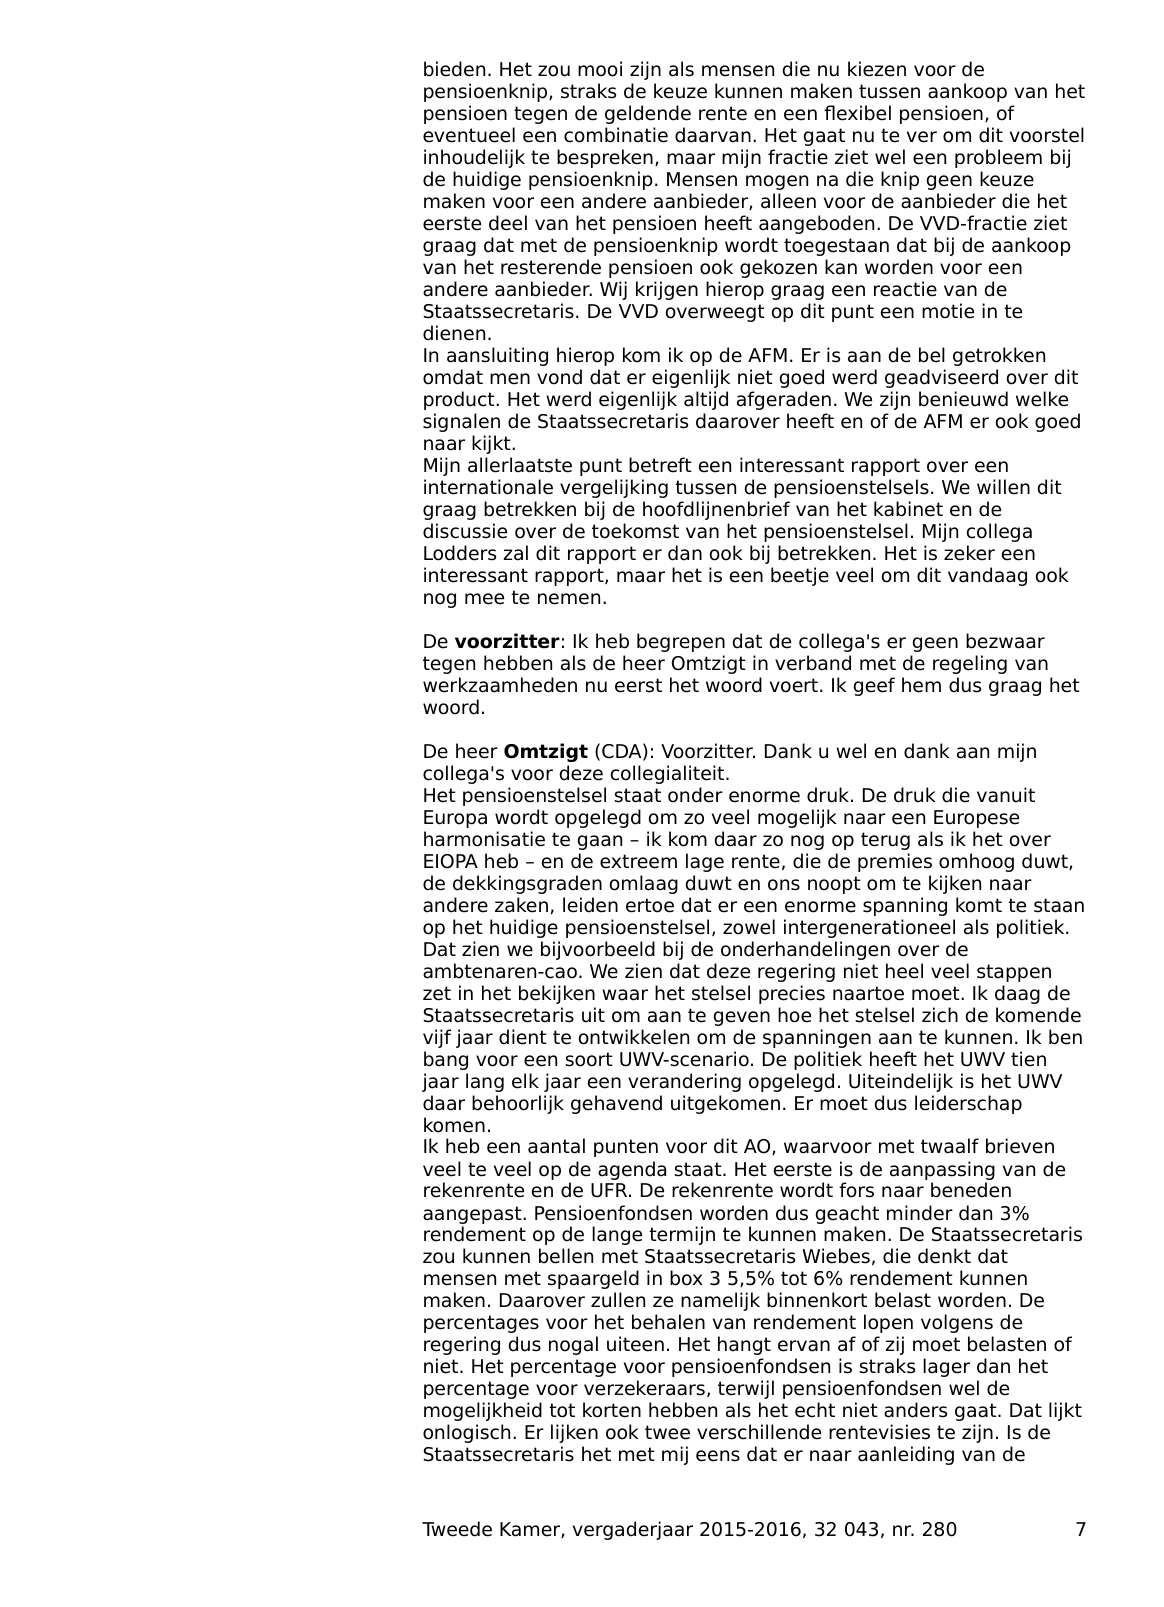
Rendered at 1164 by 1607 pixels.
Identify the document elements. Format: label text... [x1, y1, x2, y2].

text bieden. Het zou mooi zijn als mensen die nu kiezen voor de pensioenknip, straks de keuze kunnen maken tussen aankoop van het pensioen tegen de geldende rente en een flexibel pensioen, of eventueel een combinatie daarvan. Het gaat nu te ver om dit voorstel inhoudelijk te bespreken, maar mijn fractie ziet wel een probleem bij de huidige pensioenknip. Mensen mogen na die knip geen keuze maken voor een andere aanbieder, alleen voor de aanbieder die het eerste deel van het pensioen heeft aangeboden. De VVD-fractie ziet graag dat met de pensioenknip wordt toegestaan dat bij de aankoop van het resterende pensioen ook gekozen kan worden voor een andere aanbieder. Wij krijgen hierop graag een reactie van de Staatssecretaris. De VVD overweegt op dit punt een motie in te dienen. [422, 59, 1087, 345]
text Mijn allerlaatste punt betreft een interessant rapport over een internationale vergelijking tussen de pensioenstelsels. We willen dit graag betrekken bij de hoofdlijnenbrief van het kabinet en de discussie over de toekomst van het pensioenstelsel. Mijn collega Lodders zal dit rapport er dan ook bij betrekken. Het is zeker een interessant rapport, maar het is een beetje veel om dit vandaag ook nog mee te nemen. [422, 455, 1087, 608]
text De heer Omtzigt (CDA): Voorzitter. Dank u wel en dank aan mijn collega's voor deze collegialiteit. [422, 741, 1087, 785]
text Ik heb een aantal punten voor dit AO, waarvoor met twaalf brieven veel te veel op de agenda staat. Het eerste is de aanpassing van de rekenrente en de UFR. De rekenrente wordt fors naar beneden aangepast. Pensioenfondsen worden dus geacht minder dan 3% rendement op de lange termijn te kunnen maken. De Staatssecretaris zou kunnen bellen met Staatssecretaris Wiebes, die denkt dat mensen met spaargeld in box 3 5,5% tot 6% rendement kunnen maken. Daarover zullen ze namelijk binnenkort belast worden. De percentages voor het behalen van rendement lopen volgens de regering dus nogal uiteen. Het hangt ervan af of zij moet belasten of niet. Het percentage voor pensioenfondsen is straks lager dan het percentage voor verzekeraars, terwijl pensioenfondsen wel de mogelijkheid tot korten hebben als het echt niet anders gaat. Dat lijkt onlogisch. Er lijken ook twee verschillende rentevisies te zijn. Is de Staatssecretaris het met mij eens dat er naar aanleiding van de [422, 1136, 1087, 1466]
text De voorzitter: Ik heb begrepen dat de collega's er geen bezwaar tegen hebben als de heer Omtzigt in verband met de regeling van werkzaamheden nu eerst het woord voert. Ik geef hem dus graag het woord. [422, 631, 1087, 719]
text In aansluiting hierop kom ik op de AFM. Er is aan de bel getrokken omdat men vond dat er eigenlijk niet goed werd geadviseerd over dit product. Het werd eigenlijk altijd afgeraden. We zijn benieuwd welke signalen de Staatssecretaris daarover heeft en of de AFM er ook goed naar kijkt. [422, 345, 1087, 455]
text Het pensioenstelsel staat onder enorme druk. De druk die vanuit Europa wordt opgelegd om zo veel mogelijk naar een Europese harmonisatie te gaan – ik kom daar zo nog op terug als ik het over EIOPA heb – en de extreem lage rente, die de premies omhoog duwt, de dekkingsgraden omlaag duwt en ons noopt om te kijken naar andere zaken, leiden ertoe dat er een enorme spanning komt te staan op het huidige pensioenstelsel, zowel intergenerationeel als politiek. Dat zien we bijvoorbeeld bij de onderhandelingen over de ambtenaren-cao. We zien dat deze regering niet heel veel stappen zet in het bekijken waar het stelsel precies naartoe moet. Ik daag de Staatssecretaris uit om aan te geven hoe het stelsel zich de komende vijf jaar dient te ontwikkelen om de spanningen aan te kunnen. Ik ben bang voor een soort UWV-scenario. De politiek heeft het UWV tien jaar lang elk jaar een verandering opgelegd. Uiteindelijk is het UWV daar behoorlijk gehavend uitgekomen. Er moet dus leiderschap komen. [422, 785, 1087, 1136]
